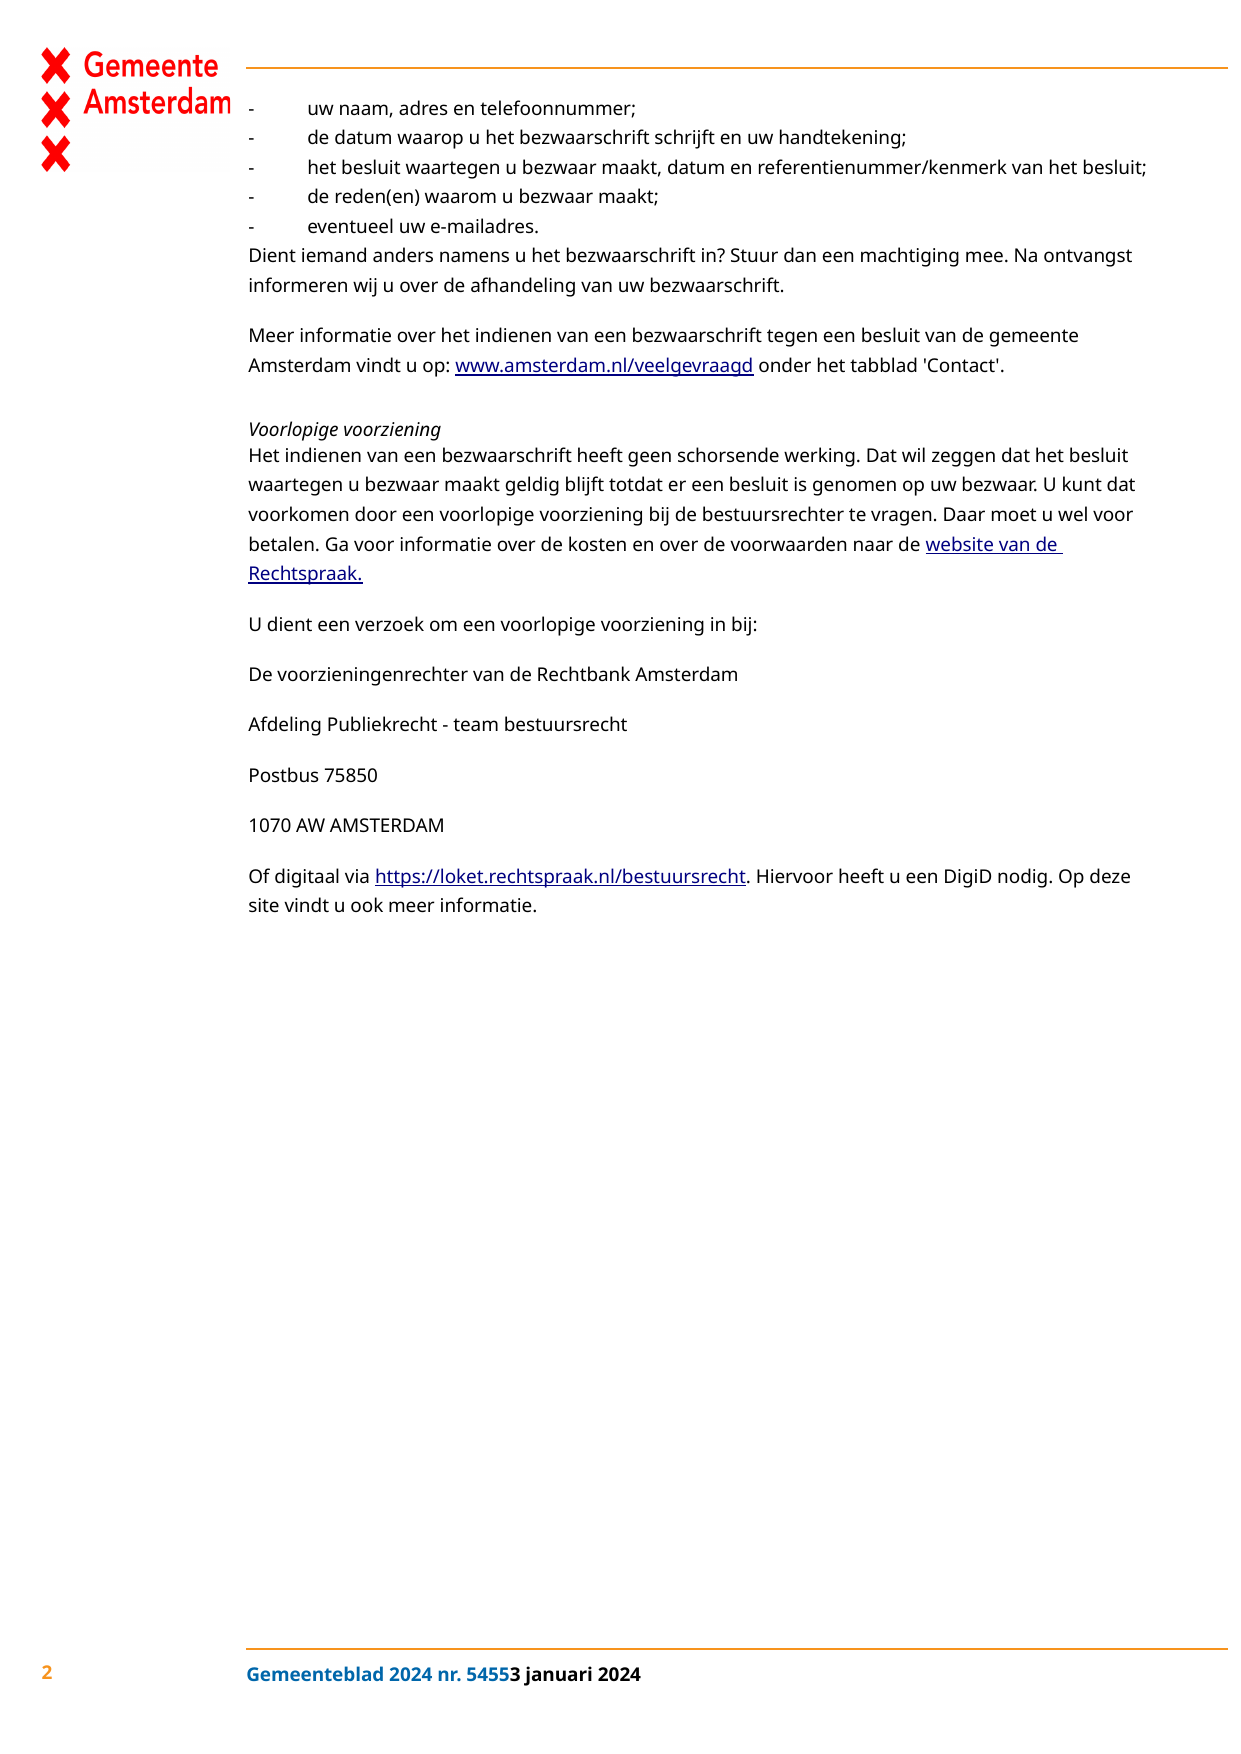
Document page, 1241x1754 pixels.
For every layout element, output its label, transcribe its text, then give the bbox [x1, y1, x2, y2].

text Voorlopige voorziening [248, 416, 1152, 442]
list eventueel uw e-mailadres. [248, 213, 1152, 239]
text U dient een verzoek om een voorlopige voorziening in bij: [248, 611, 1152, 636]
text Afdeling Publiekrecht - team bestuursrecht [248, 712, 1152, 737]
text Meer informatie over het indienen van een bezwaarschrift tegen een besluit van de gemeente Amsterdam vindt u op: www.amsterdam.nl/veelgevraagd onder het tabblad 'Contact'. [248, 323, 1152, 378]
text 1070 AW AMSTERDAM [248, 812, 1152, 838]
list uw naam, adres en telefoonnummer; [248, 95, 1152, 121]
list het besluit waartegen u bezwaar maakt, datum en referentienummer/kenmerk van het besluit; [248, 154, 1152, 180]
picture [41, 47, 231, 172]
text Of digitaal via https://loket.rechtspraak.nl/bestuursrecht. Hiervoor heeft u een DigiD nodig. Op deze site vindt u ook meer informatie. [248, 863, 1152, 918]
text De voorzieningenrechter van de Rechtbank Amsterdam [248, 661, 1152, 687]
text Postbus 75850 [248, 762, 1152, 788]
text Dient iemand anders namens u het bezwaarschrift in? Stuur dan een machtiging mee. Na ontvangst informeren wij u over de afhandeling van uw bezwaarschrift. [248, 243, 1152, 298]
list de datum waarop u het bezwaarschrift schrijft en uw handtekening; [248, 124, 1152, 150]
list de reden(en) waarom u bezwaar maakt; [248, 183, 1152, 209]
text Het indienen van een bezwaarschrift heeft geen schorsende werking. Dat wil zeggen dat het besluit waartegen u bezwaar maakt geldig blijft totdat er een besluit is genomen op uw bezwaar. U kunt dat voorkomen door een voorlopige voorziening bij de bestuursrechter te vragen. Daar moet u wel voor betalen. Ga voor informatie over de kosten en over de voorwaarden naar de website van de Rechtspraak. [248, 442, 1152, 586]
